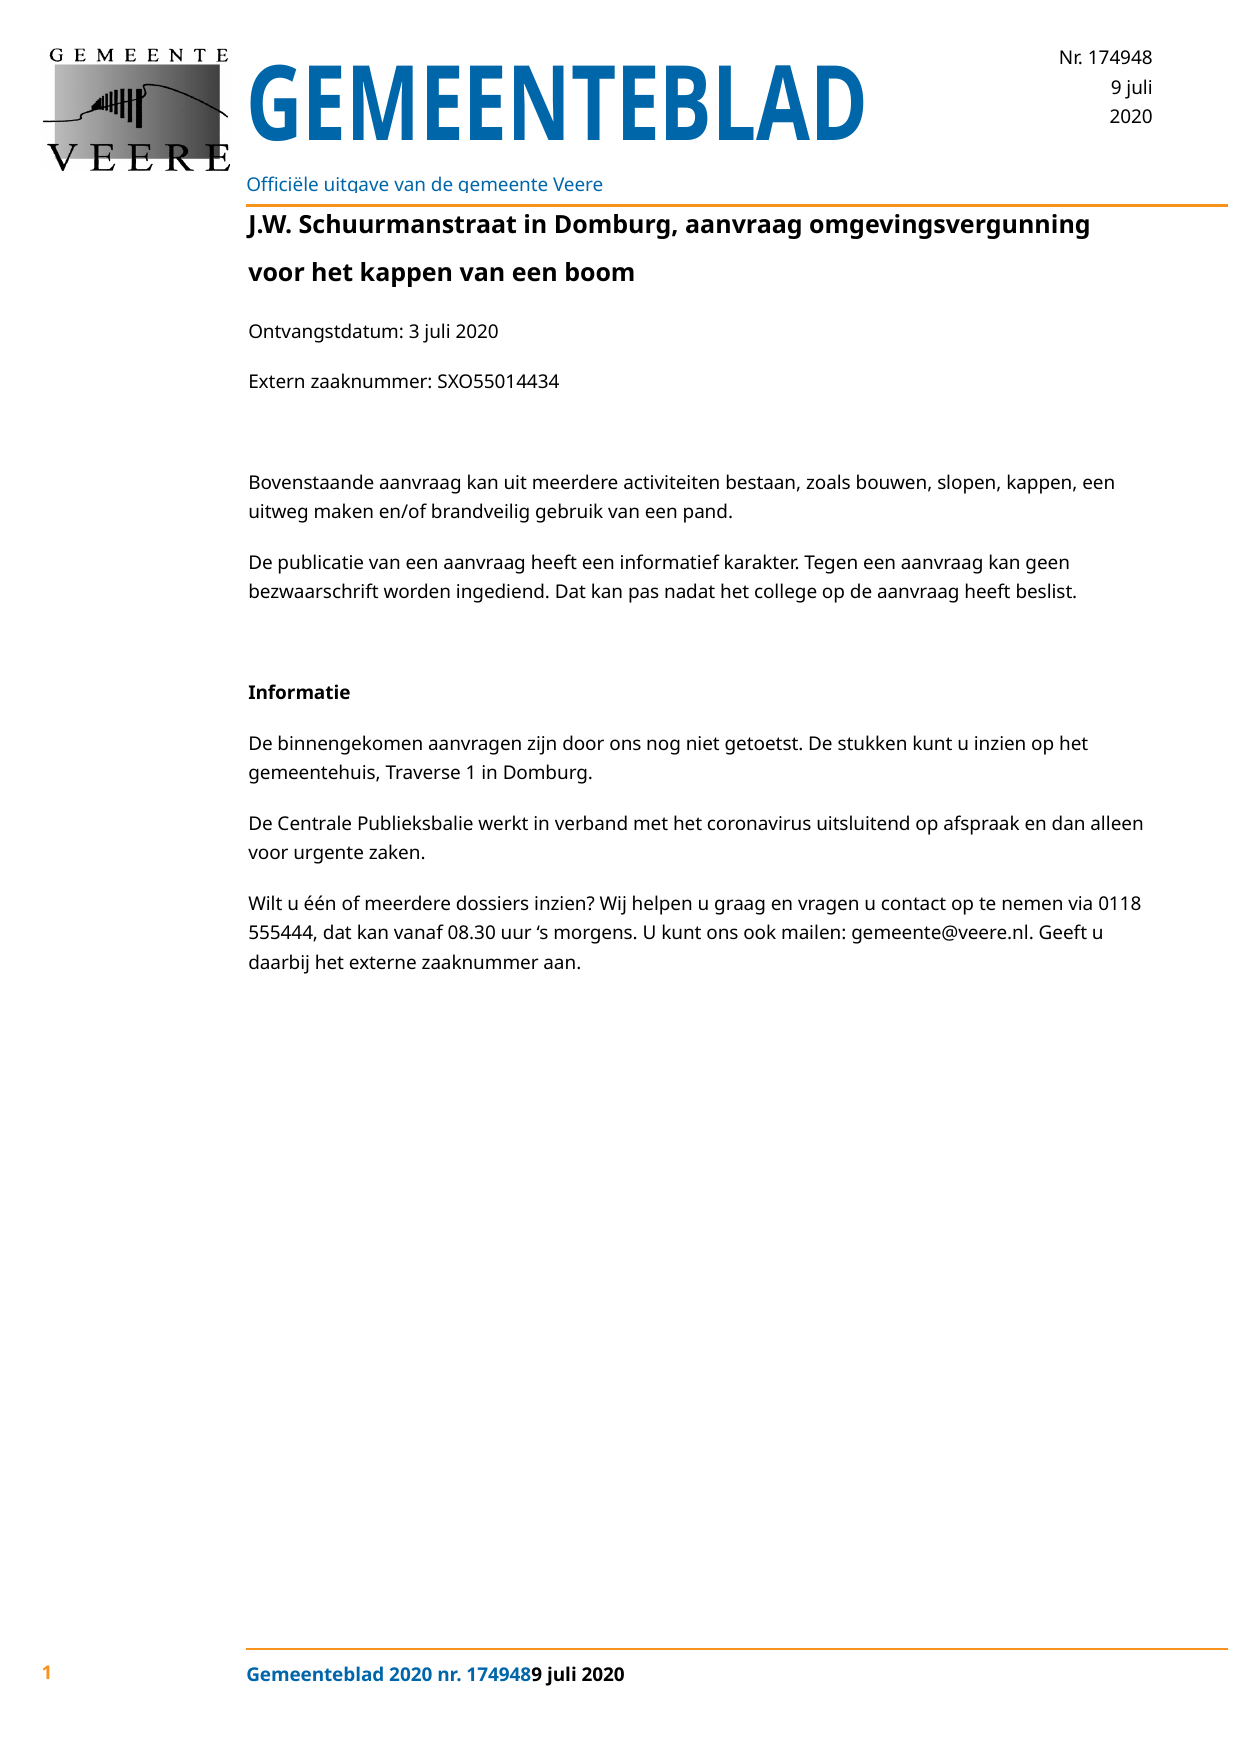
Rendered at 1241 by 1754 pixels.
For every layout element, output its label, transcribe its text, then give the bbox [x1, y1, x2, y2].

text J.W. Schuurmanstraat in Domburg, aanvraag omgevingsvergunning voor het kappen van een boom [248, 207, 1152, 288]
text Ontvangstdatum: 3 juli 2020 [248, 318, 1152, 344]
text De binnengekomen aanvragen zijn door ons nog niet getoetst. De stukken kunt u inzien op het gemeentehuis, Traverse 1 in Domburg. [248, 730, 1152, 785]
text Extern zaaknummer: SXO55014434 [248, 368, 1152, 394]
text De publicatie van een aanvraag heeft een informatief karakter. Tegen een aanvraag kan geen bezwaarschrift worden ingediend. Dat kan pas nadat het college op de aanvraag heeft beslist. [248, 549, 1152, 604]
text Wilt u één of meerdere dossiers inzien? Wij helpen u graag en vragen u contact op te nemen via 0118 555444, dat kan vanaf 08.30 uur ‘s morgens. U kunt ons ook mailen: gemeente@veere.nl. Geeft u daarbij het externe zaaknummer aan. [248, 890, 1152, 975]
text De Centrale Publieksbalie werkt in verband met het coronavirus uitsluitend op afspraak en dan alleen voor urgente zaken. [248, 810, 1152, 865]
picture [41, 47, 231, 172]
text Informatie [248, 679, 1152, 705]
text Bovenstaande aanvraag kan uit meerdere activiteiten bestaan, zoals bouwen, slopen, kappen, een uitweg maken en/of brandveilig gebruik van een pand. [248, 469, 1152, 524]
